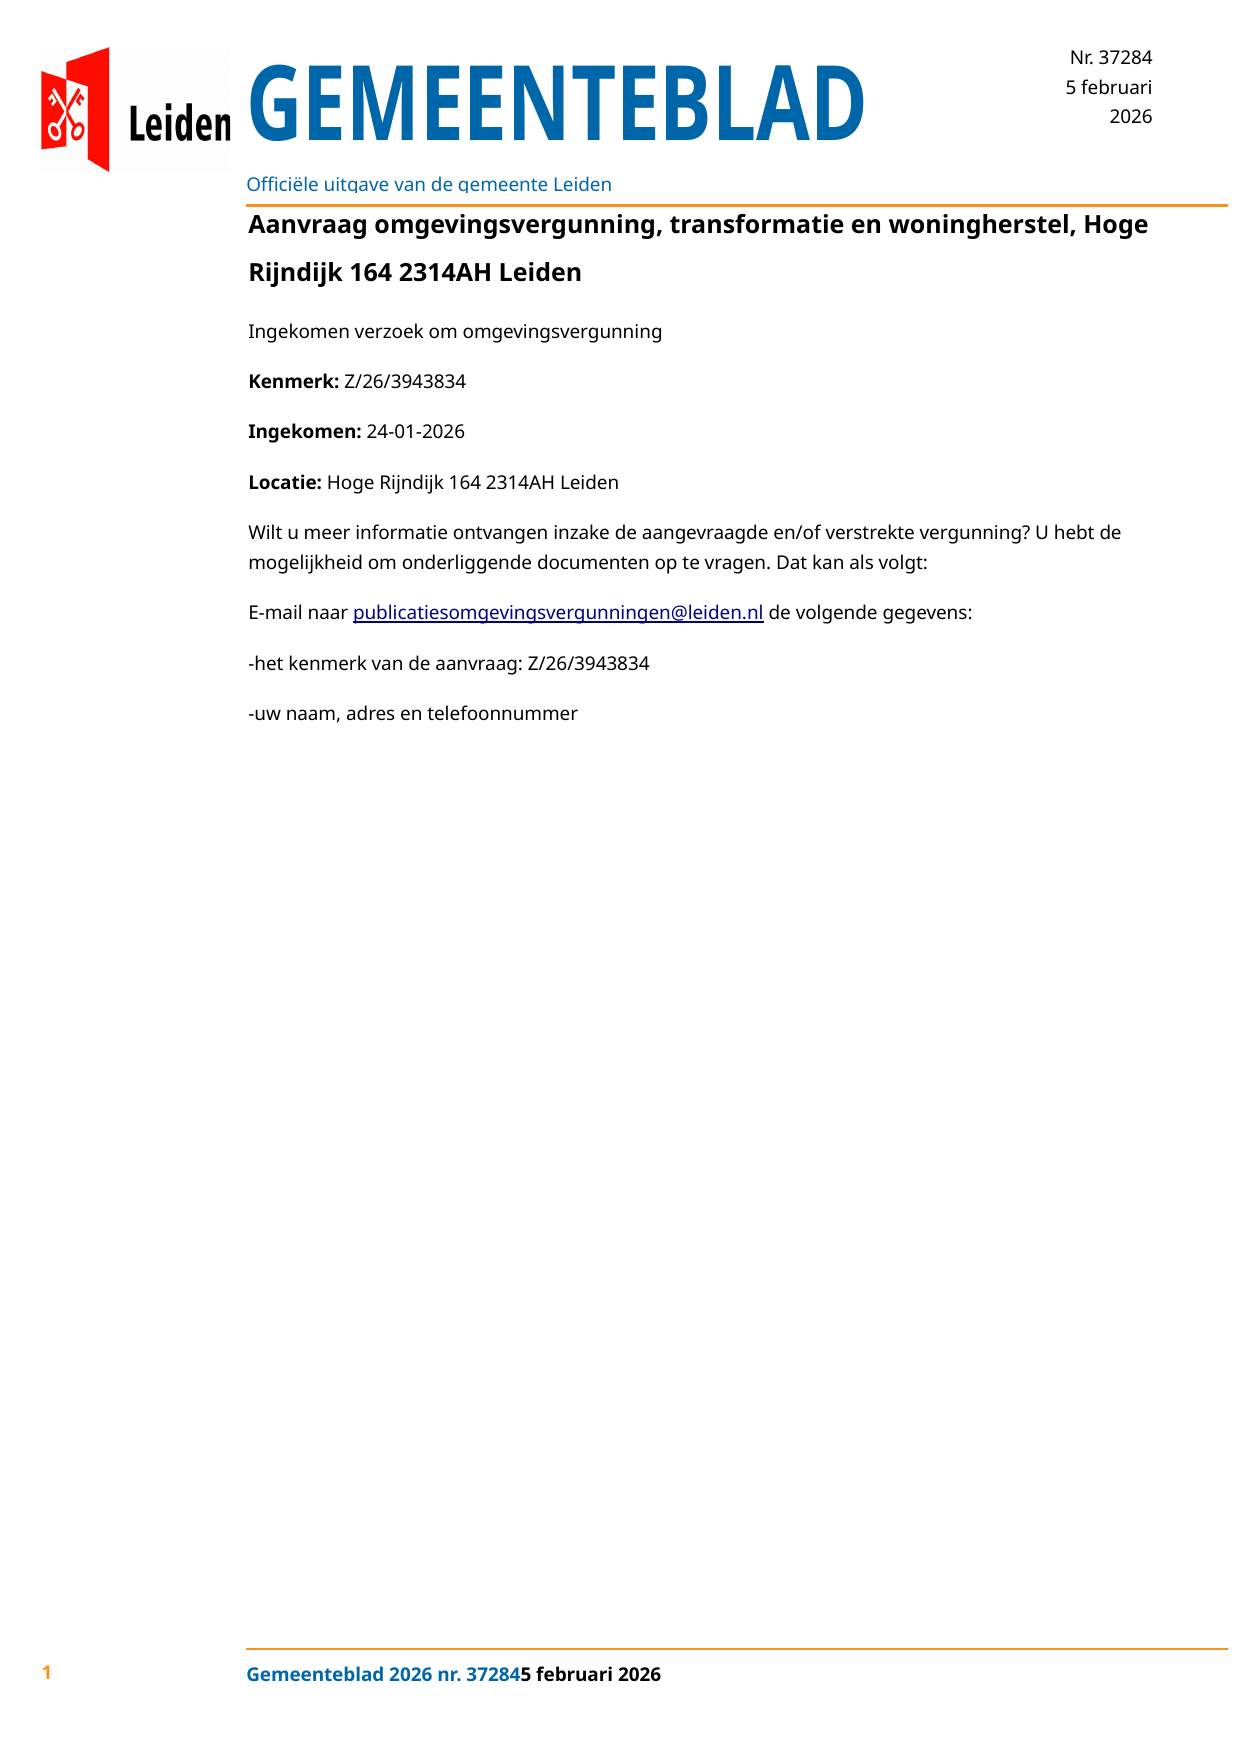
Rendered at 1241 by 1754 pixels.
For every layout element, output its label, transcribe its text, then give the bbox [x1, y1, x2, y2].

text Wilt u meer informatie ontvangen inzake de aangevraagde en/of verstrekte vergunning? U hebt de mogelijkheid om onderliggende documenten op te vragen. Dat kan als volgt: [248, 519, 1152, 575]
text Locatie: Hoge Rijndijk 164 2314AH Leiden [248, 469, 1152, 495]
text Kenmerk: Z/26/3943834 [248, 368, 1152, 394]
text Ingekomen verzoek om omgevingsvergunning [248, 318, 1152, 344]
text E-mail naar publicatiesomgevingsvergunningen@leiden.nl de volgende gegevens: [248, 599, 1152, 625]
text -uw naam, adres en telefoonnummer [248, 700, 1152, 726]
text -het kenmerk van de aanvraag: Z/26/3943834 [248, 650, 1152, 676]
text Aanvraag omgevingsvergunning, transformatie en woningherstel, Hoge Rijndijk 164 2314AH Leiden [248, 207, 1152, 288]
picture [41, 47, 231, 172]
text Ingekomen: 24-01-2026 [248, 419, 1152, 444]
